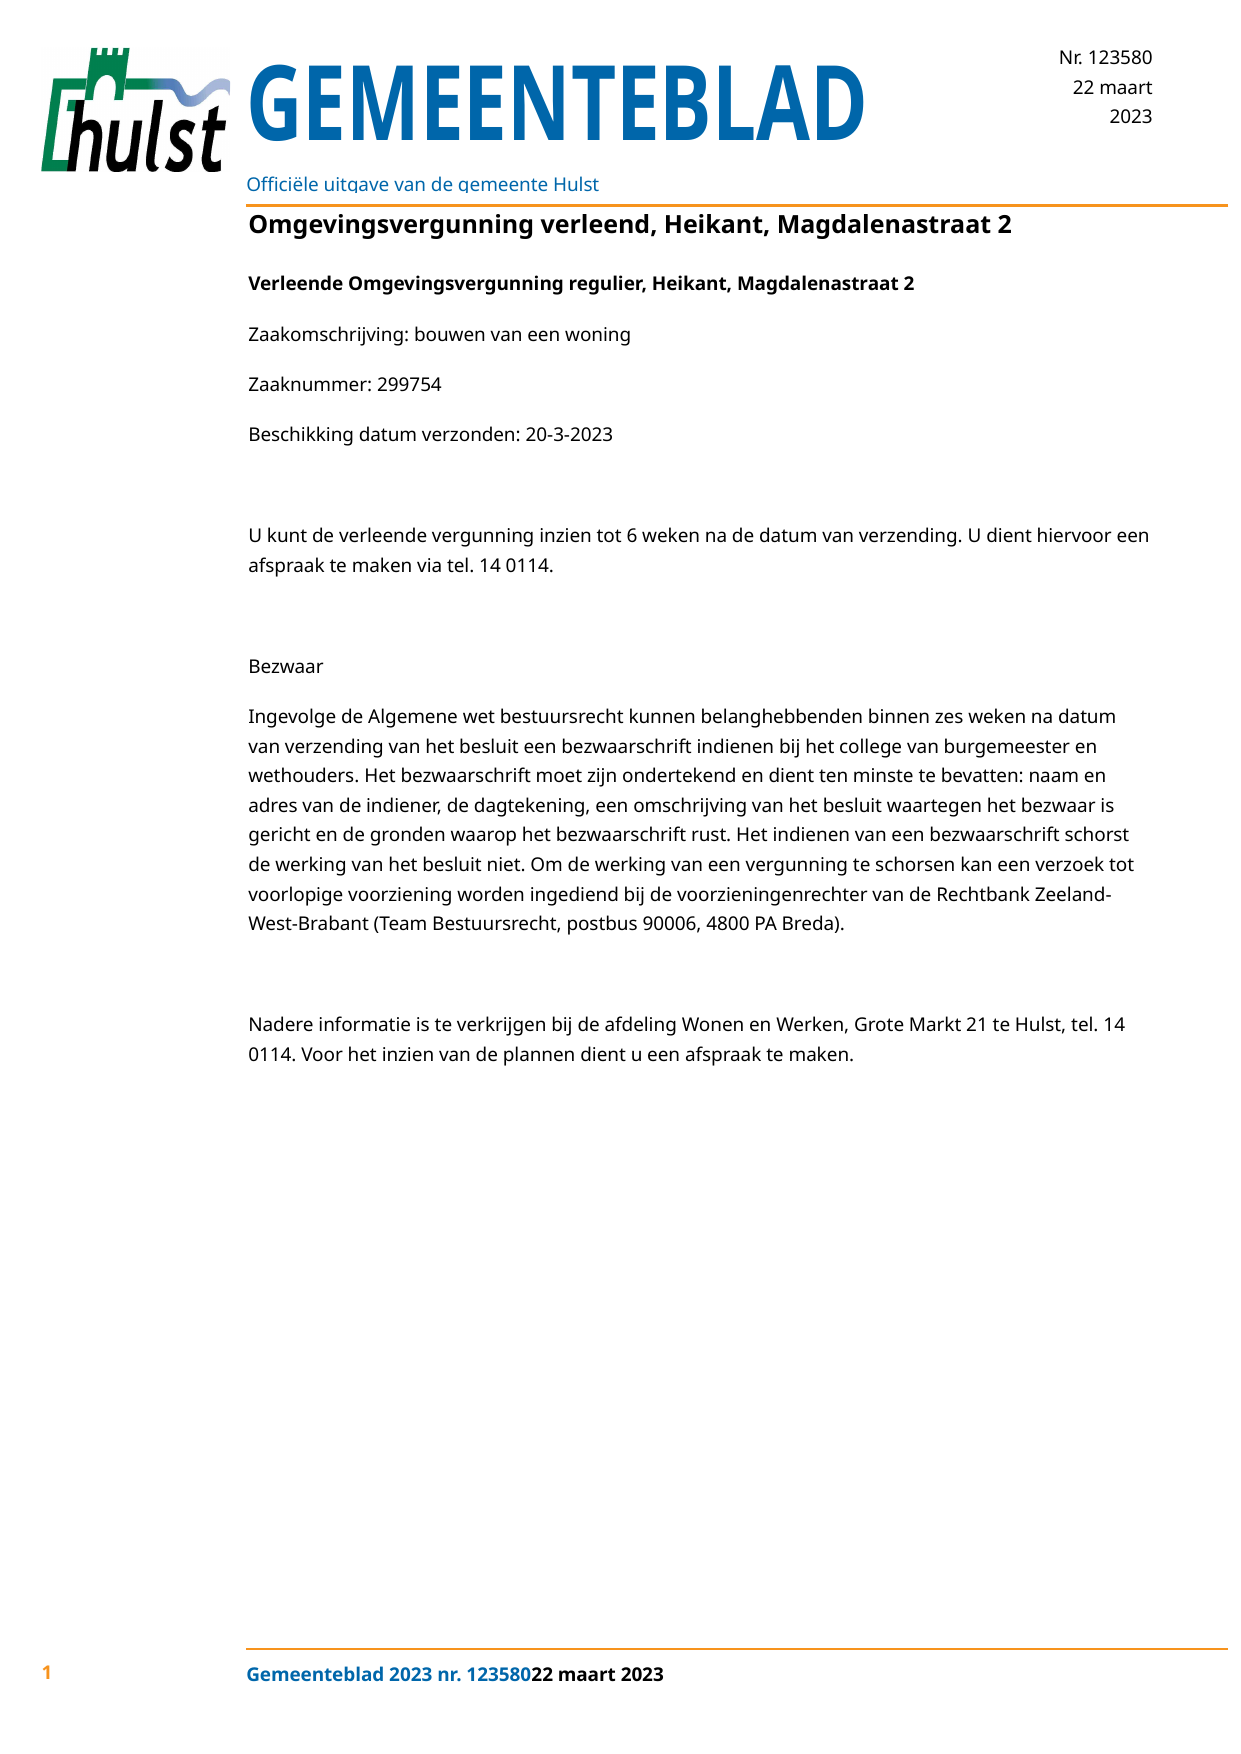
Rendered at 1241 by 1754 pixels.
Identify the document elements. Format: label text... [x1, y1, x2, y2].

text Bezwaar [248, 653, 1152, 678]
text Zaaknummer: 299754 [248, 371, 1152, 397]
text Ingevolge de Algemene wet bestuursrecht kunnen belanghebbenden binnen zes weken na datum van verzending van het besluit een bezwaarschrift indienen bij het college van burgemeester en wethouders. Het bezwaarschrift moet zijn ondertekend en dient ten minste te bevatten: naam en adres van de indiener, de dagtekening, een omschrijving van het besluit waartegen het bezwaar is gericht en de gronden waarop het bezwaarschrift rust. Het indienen van een bezwaarschrift schorst de werking van het besluit niet. Om de werking van een vergunning te schorsen kan een verzoek tot voorlopige voorziening worden ingediend bij de voorzieningenrechter van de Rechtbank Zeeland-West-Brabant (Team Bestuursrecht, postbus 90006, 4800 PA Breda). [248, 703, 1152, 936]
text Omgevingsvergunning verleend, Heikant, Magdalenastraat 2 [248, 207, 1152, 241]
text Zaakomschrijving: bouwen van een woning [248, 321, 1152, 346]
text Beschikking datum verzonden: 20-3-2023 [248, 422, 1152, 447]
text U kunt de verleende vergunning inzien tot 6 weken na de datum van verzending. U dient hiervoor een afspraak te maken via tel. 14 0114. [248, 522, 1152, 578]
text Nadere informatie is te verkrijgen bij de afdeling Wonen en Werken, Grote Markt 21 te Hulst, tel. 14 0114. Voor het inzien van de plannen dient u een afspraak te maken. [248, 1011, 1152, 1066]
picture [41, 47, 231, 172]
text Verleende Omgevingsvergunning regulier, Heikant, Magdalenastraat 2 [248, 270, 1152, 296]
